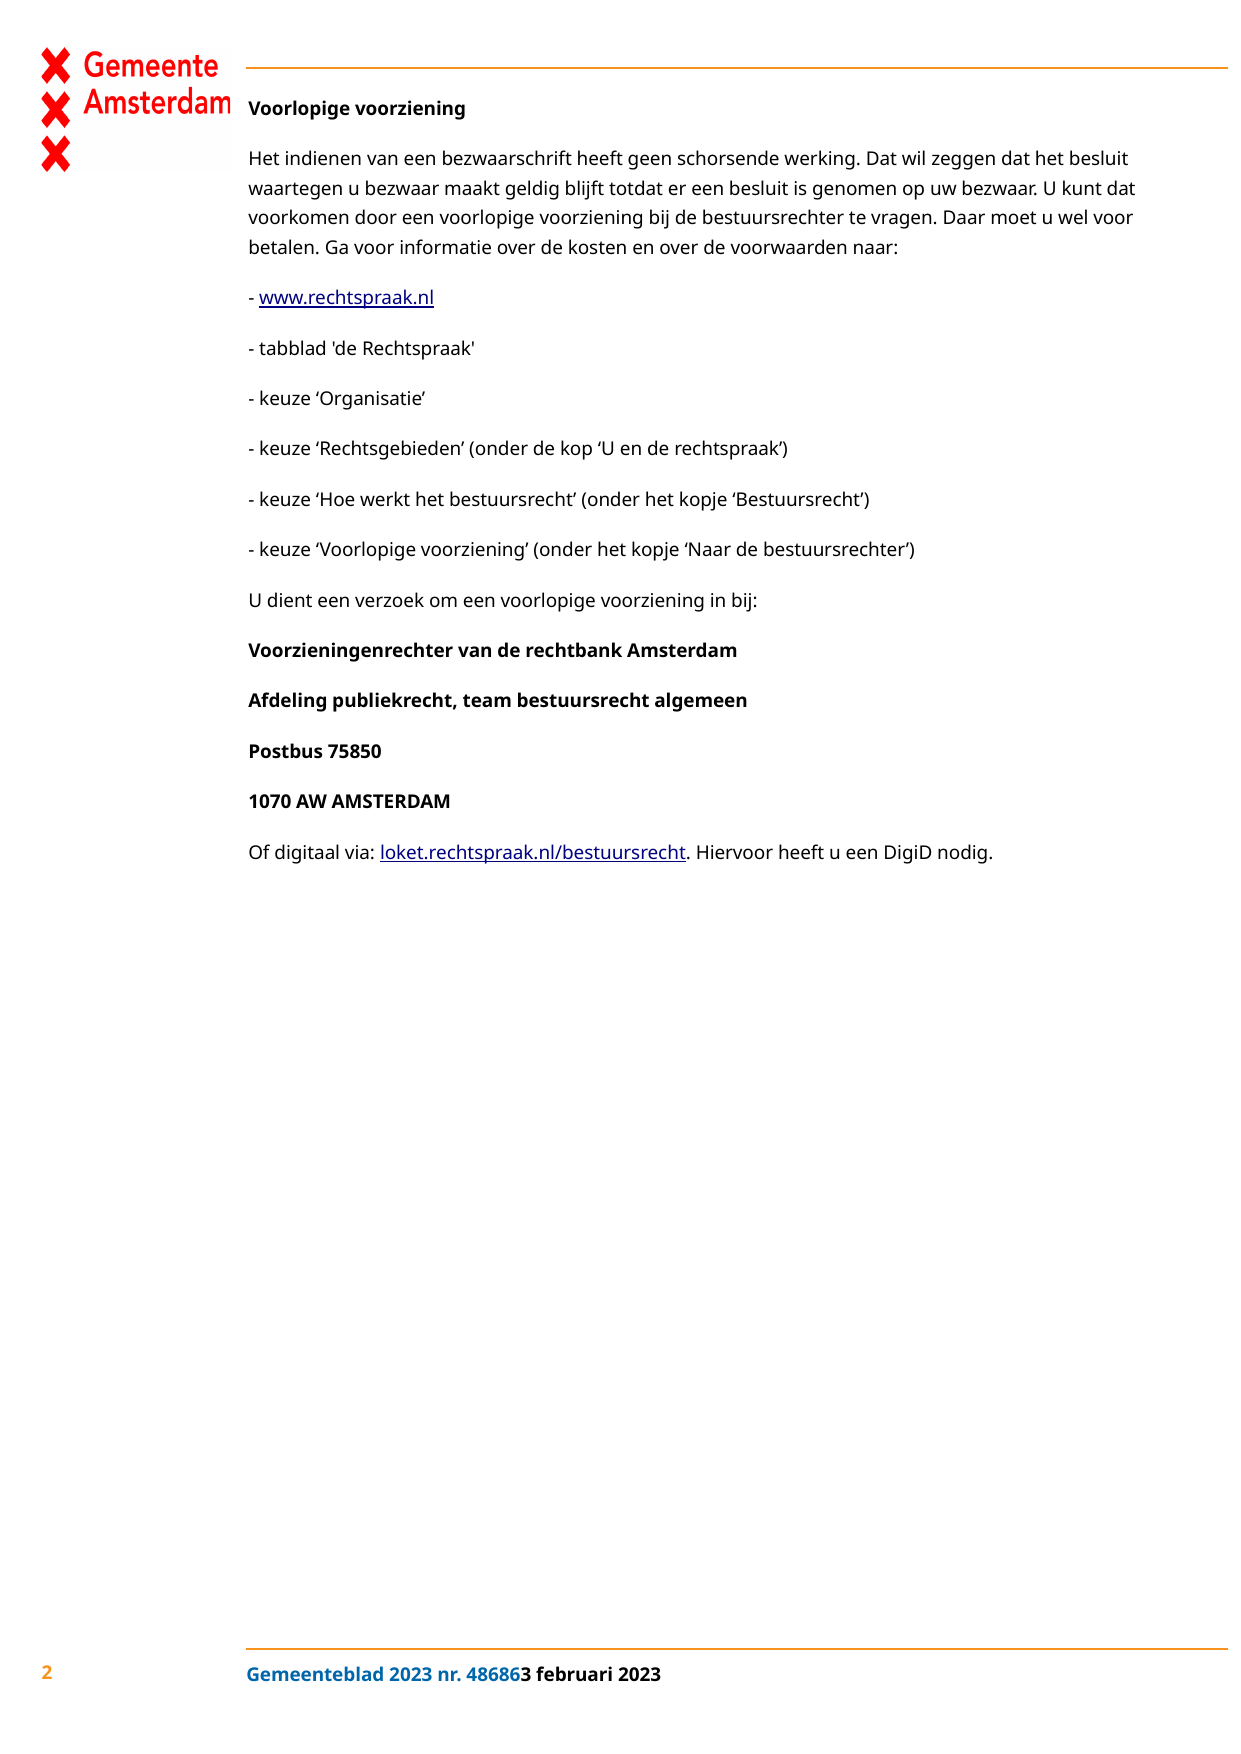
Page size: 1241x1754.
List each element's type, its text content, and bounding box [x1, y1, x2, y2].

picture [41, 47, 231, 172]
text - keuze ‘Rechtsgebieden’ (onder de kop ‘U en de rechtspraak’) [248, 436, 1152, 461]
text Of digitaal via: loket.rechtspraak.nl/bestuursrecht. Hiervoor heeft u een DigiD nodig. [248, 839, 1152, 865]
text Het indienen van een bezwaarschrift heeft geen schorsende werking. Dat wil zeggen dat het besluit waartegen u bezwaar maakt geldig blijft totdat er een besluit is genomen op uw bezwaar. U kunt dat voorkomen door een voorlopige voorziening bij de bestuursrechter te vragen. Daar moet u wel voor betalen. Ga voor informatie over de kosten en over de voorwaarden naar: [248, 145, 1152, 260]
text U dient een verzoek om een voorlopige voorziening in bij: [248, 587, 1152, 613]
text Voorzieningenrechter van de rechtbank Amsterdam [248, 637, 1152, 663]
text Voorlopige voorziening [248, 95, 1152, 121]
text Postbus 75850 [248, 738, 1152, 764]
text Afdeling publiekrecht, team bestuursrecht algemeen [248, 688, 1152, 713]
text - keuze ‘Voorlopige voorziening’ (onder het kopje ‘Naar de bestuursrechter’) [248, 536, 1152, 562]
text - keuze ‘Organisatie’ [248, 385, 1152, 411]
text - tabblad 'de Rechtspraak' [248, 335, 1152, 361]
text - keuze ‘Hoe werkt het bestuursrecht’ (onder het kopje ‘Bestuursrecht’) [248, 486, 1152, 512]
text 1070 AW AMSTERDAM [248, 788, 1152, 814]
text - www.rechtspraak.nl [248, 284, 1152, 310]
